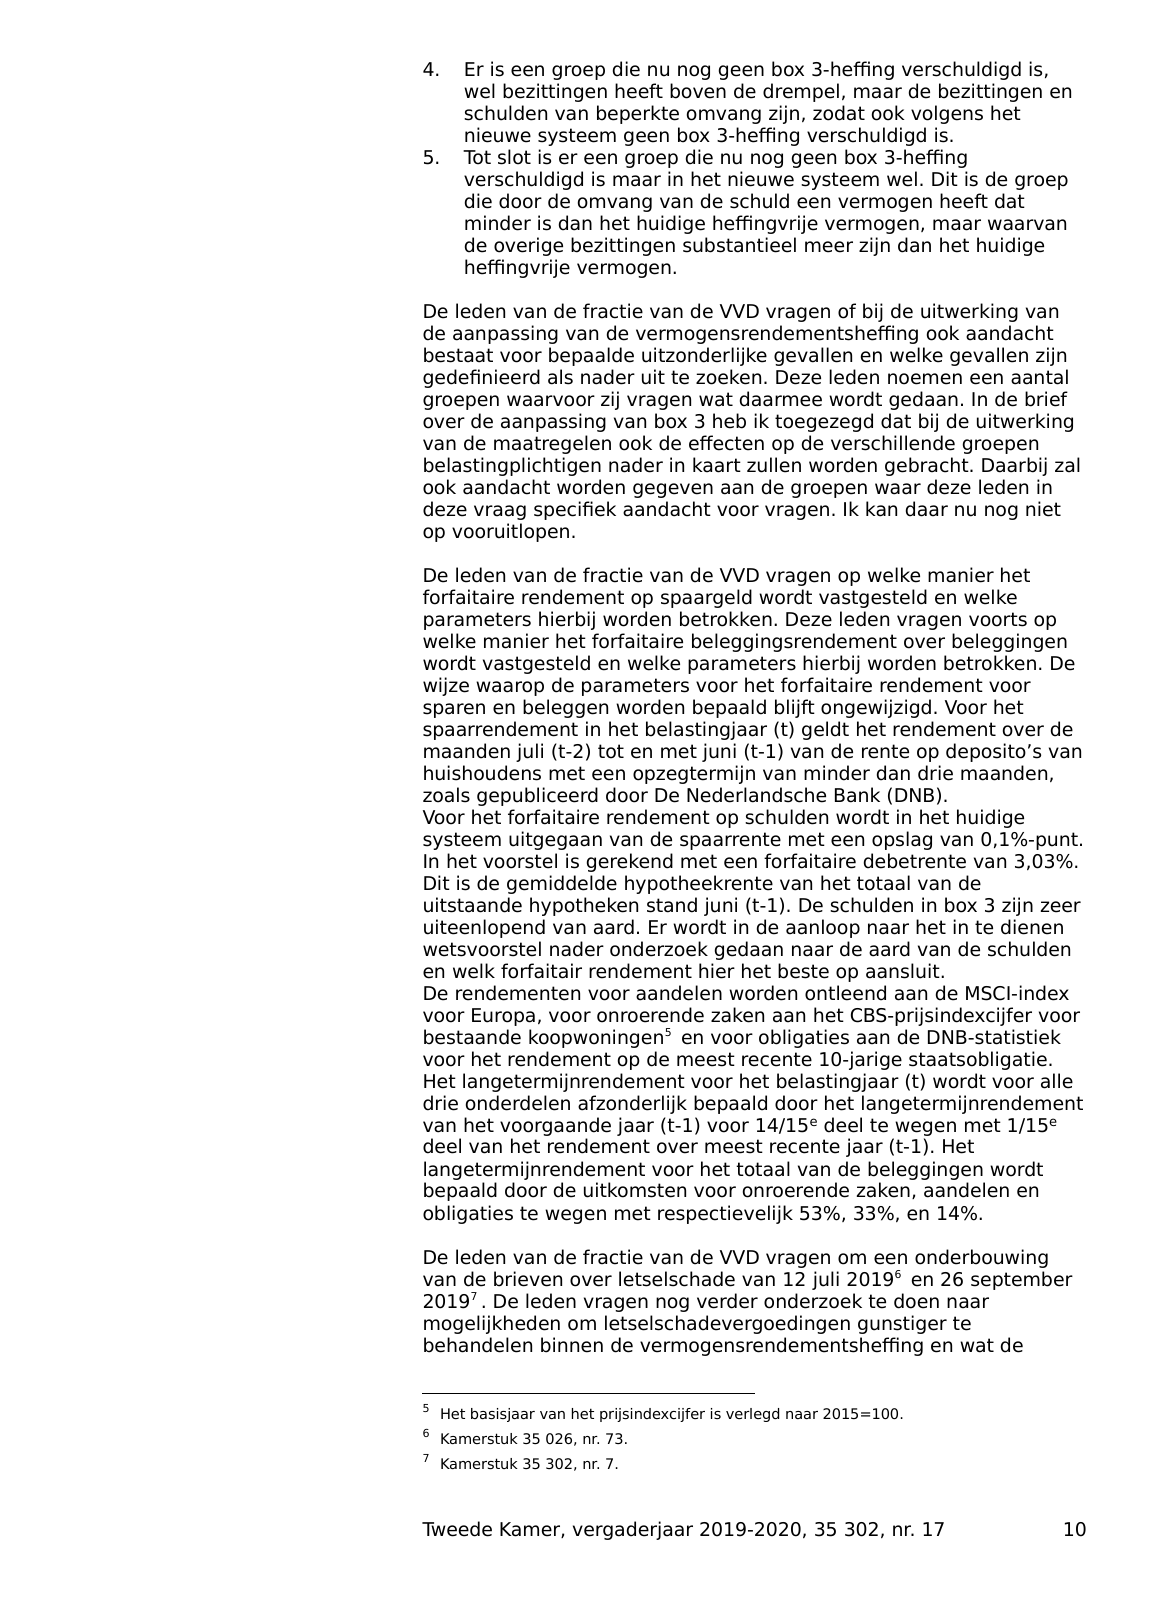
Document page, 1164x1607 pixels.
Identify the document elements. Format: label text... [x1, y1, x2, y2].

text De rendementen voor aandelen worden ontleend aan de MSCI-index voor Europa, voor onroerende zaken aan het CBS-prijsindexcijfer voor bestaande koopwoningen en voor obligaties aan de DNB-statistiek voor het rendement op de meest recente 10-jarige staatsobligatie. [422, 983, 1087, 1071]
text Kamerstuk 35 026, nr. 73. [422, 1427, 1087, 1449]
text 5. Tot slot is er een groep die nu nog geen box 3-heffing verschuldigd is maar in het nieuwe systeem wel. Dit is de groep die door de omvang van de schuld een vermogen heeft dat minder is dan het huidige heffingvrije vermogen, maar waarvan de overige bezittingen substantieel meer zijn dan het huidige heffingvrije vermogen. [422, 147, 1087, 279]
text Het langetermijnrendement voor het belastingjaar (t) wordt voor alle drie onderdelen afzonderlijk bepaald door het langetermijnrendement van het voorgaande jaar (t-1) voor 14/15e deel te wegen met 1/15e deel van het rendement over meest recente jaar (t-1). Het langetermijnrendement voor het totaal van de beleggingen wordt bepaald door de uitkomsten voor onroerende zaken, aandelen en obligaties te wegen met respectievelijk 53%, 33%, en 14%. [422, 1071, 1087, 1224]
text Kamerstuk 35 302, nr. 7. [422, 1452, 1087, 1474]
text Voor het forfaitaire rendement op schulden wordt in het huidige systeem uitgegaan van de spaarrente met een opslag van 0,1%-punt. In het voorstel is gerekend met een forfaitaire debetrente van 3,03%. Dit is de gemiddelde hypotheekrente van het totaal van de uitstaande hypotheken stand juni (t-1). De schulden in box 3 zijn zeer uiteenlopend van aard. Er wordt in de aanloop naar het in te dienen wetsvoorstel nader onderzoek gedaan naar de aard van de schulden en welk forfaitair rendement hier het beste op aansluit. [422, 807, 1087, 983]
text De leden van de fractie van de VVD vragen op welke manier het forfaitaire rendement op spaargeld wordt vastgesteld en welke parameters hierbij worden betrokken. Deze leden vragen voorts op welke manier het forfaitaire beleggingsrendement over beleggingen wordt vastgesteld en welke parameters hierbij worden betrokken. De wijze waarop de parameters voor het forfaitaire rendement voor sparen en beleggen worden bepaald blijft ongewijzigd. Voor het spaarrendement in het belastingjaar (t) geldt het rendement over de maanden juli (t-2) tot en met juni (t-1) van de rente op deposito’s van huishoudens met een opzegtermijn van minder dan drie maanden, zoals gepubliceerd door De Nederlandsche Bank (DNB). [422, 565, 1087, 807]
text 4. Er is een groep die nu nog geen box 3-heffing verschuldigd is, wel bezittingen heeft boven de drempel, maar de bezittingen en schulden van beperkte omvang zijn, zodat ook volgens het nieuwe systeem geen box 3-heffing verschuldigd is. [422, 59, 1087, 147]
text De leden van de fractie van de VVD vragen om een onderbouwing van de brieven over letselschade van 12 juli 2019 en 26 september 2019. De leden vragen nog verder onderzoek te doen naar mogelijkheden om letselschadevergoedingen gunstiger te behandelen binnen de vermogensrendementsheffing en wat de [422, 1247, 1087, 1356]
text Het basisjaar van het prijsindexcijfer is verlegd naar 2015=100. [422, 1402, 1087, 1424]
text De leden van de fractie van de VVD vragen of bij de uitwerking van de aanpassing van de vermogensrendementsheffing ook aandacht bestaat voor bepaalde uitzonderlijke gevallen en welke gevallen zijn gedefinieerd als nader uit te zoeken. Deze leden noemen een aantal groepen waarvoor zij vragen wat daarmee wordt gedaan. In de brief over de aanpassing van box 3 heb ik toegezegd dat bij de uitwerking van de maatregelen ook de effecten op de verschillende groepen belastingplichtigen nader in kaart zullen worden gebracht. Daarbij zal ook aandacht worden gegeven aan de groepen waar deze leden in deze vraag specifiek aandacht voor vragen. Ik kan daar nu nog niet op vooruitlopen. [422, 301, 1087, 543]
